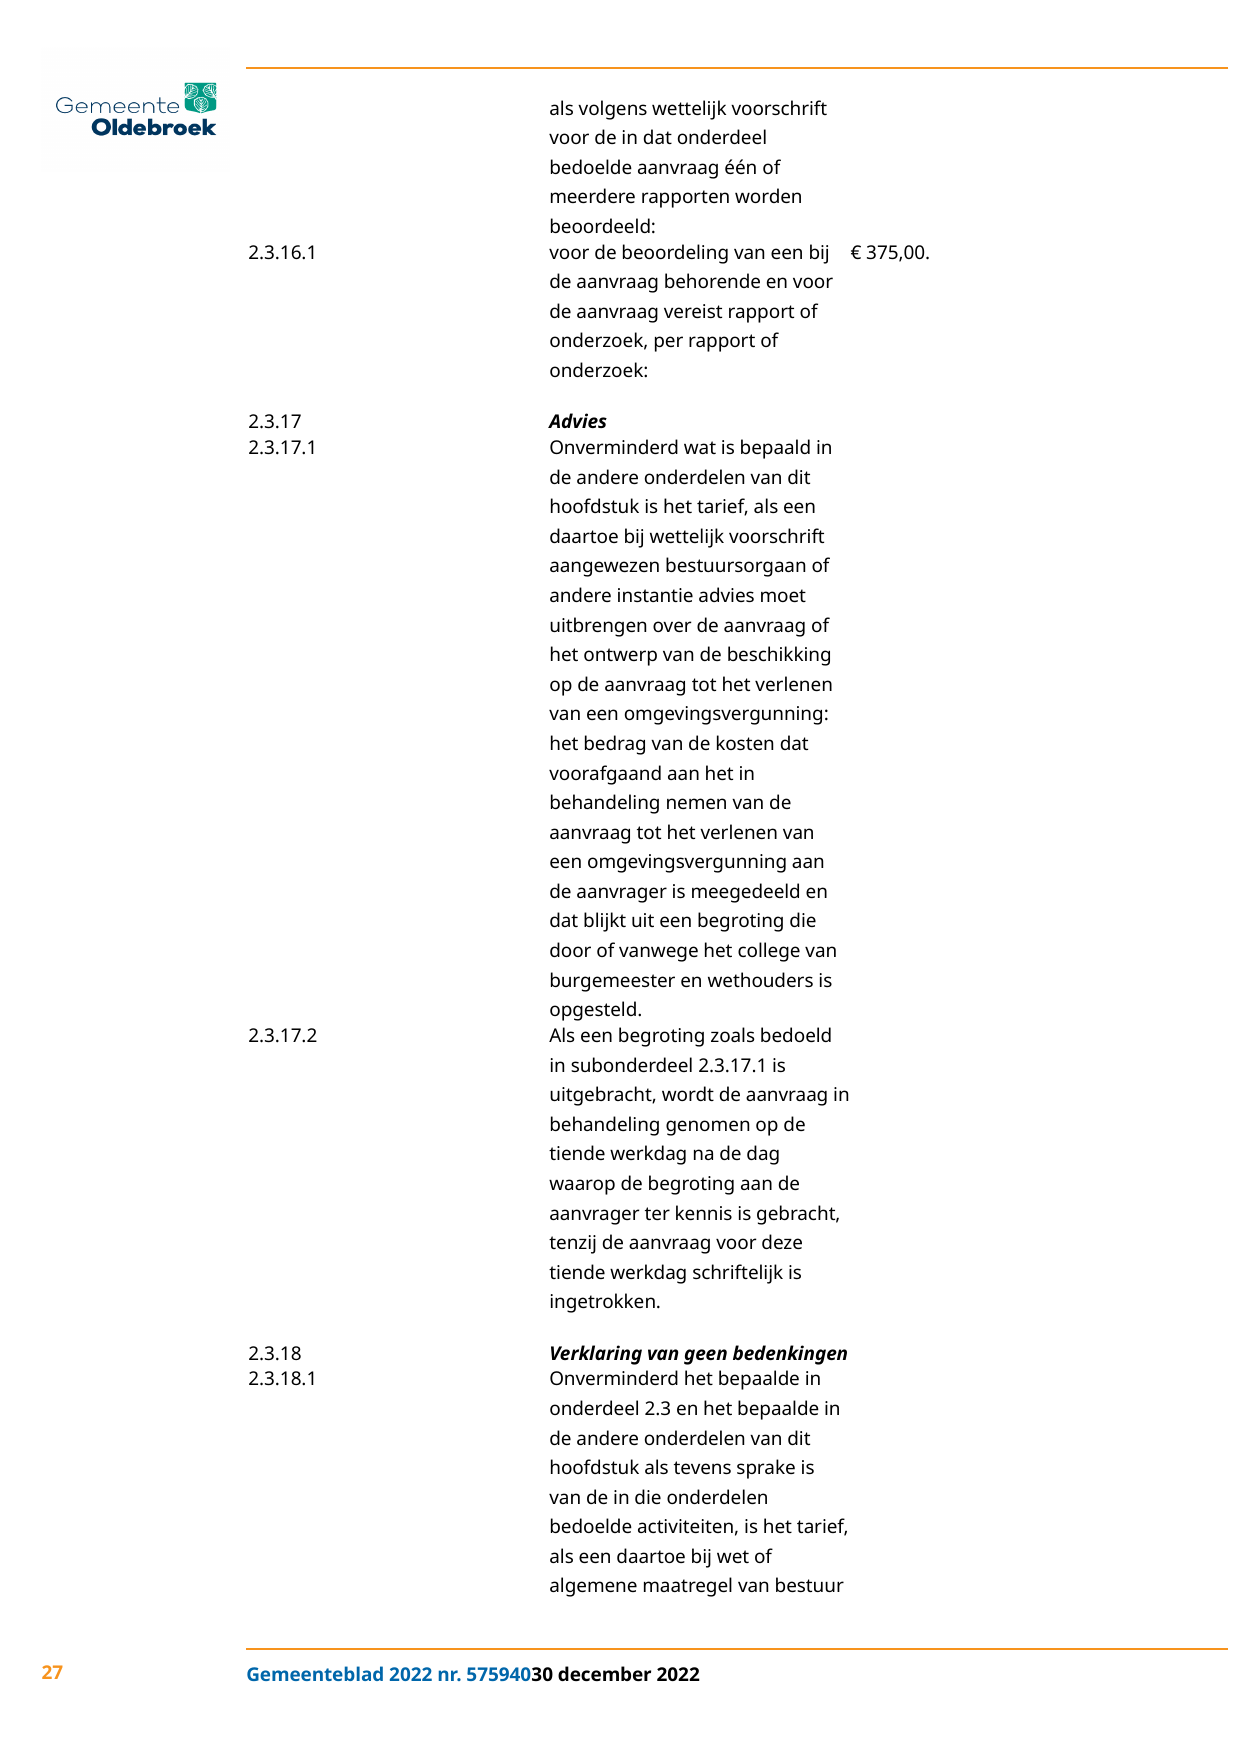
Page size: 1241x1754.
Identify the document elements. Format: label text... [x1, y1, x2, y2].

table_cell Onverminderd wat is bepaald in de andere onderdelen van dit hoofdstuk is het tarief, als een daartoe bij wettelijk voorschrift aangewezen bestuursorgaan of andere instantie advies moet uitbrengen over de aanvraag of het ontwerp van de beschikking op de aanvraag tot het verlenen van een omgevingsvergunning: het bedrag van de kosten dat voorafgaand aan het in behandeling nemen van de aanvraag tot het verlenen van een omgevingsvergunning aan de aanvrager is meegedeeld en dat blijkt uit een begroting die door of vanwege het college van burgemeester en wethouders is opgesteld. [549, 434, 850, 1022]
table_cell voor de beoordeling van een bij de aanvraag behorende en voor de aanvraag vereist rapport of onderzoek, per rapport of onderzoek: [549, 239, 850, 383]
table_cell als volgens wettelijk voorschrift voor de in dat onderdeel bedoelde aanvraag één of meerdere rapporten worden beoordeeld: [549, 95, 850, 239]
table_cell Verklaring van geen bedenkingen [549, 1340, 850, 1366]
table_cell 2.3.17.1 [248, 434, 549, 1022]
table_cell [549, 383, 850, 409]
table_cell € 375,00. [850, 239, 1152, 383]
table_cell 2.3.17 [248, 409, 549, 434]
table_cell 2.3.16.1 [248, 239, 549, 383]
table_cell [248, 95, 549, 239]
table_cell 2.3.18 [248, 1340, 549, 1366]
table_cell [850, 383, 1152, 409]
table_cell [850, 95, 1152, 239]
picture [41, 47, 231, 172]
table_cell [850, 1366, 1152, 1598]
table_cell [850, 1340, 1152, 1366]
table_cell Onverminderd het bepaalde in onderdeel 2.3 en het bepaalde in de andere onderdelen van dit hoofdstuk als tevens sprake is van de in die onderdelen bedoelde activiteiten, is het tarief, als een daartoe bij wet of algemene maatregel van bestuur [549, 1366, 850, 1598]
table_cell Als een begroting zoals bedoeld in subonderdeel 2.3.17.1 is uitgebracht, wordt de aanvraag in behandeling genomen op de tiende werkdag na de dag waarop de begroting aan de aanvrager ter kennis is gebracht, tenzij de aanvraag voor deze tiende werkdag schriftelijk is ingetrokken. [549, 1022, 850, 1314]
table_cell [850, 1314, 1152, 1340]
table_cell 2.3.17.2 [248, 1022, 549, 1314]
table_cell Advies [549, 409, 850, 434]
table_cell 2.3.18.1 [248, 1366, 549, 1598]
table_cell [850, 409, 1152, 434]
table_cell [248, 1314, 549, 1340]
table_cell [549, 1314, 850, 1340]
table_cell [248, 383, 549, 409]
table_cell [850, 434, 1152, 1022]
table_cell [850, 1022, 1152, 1314]
